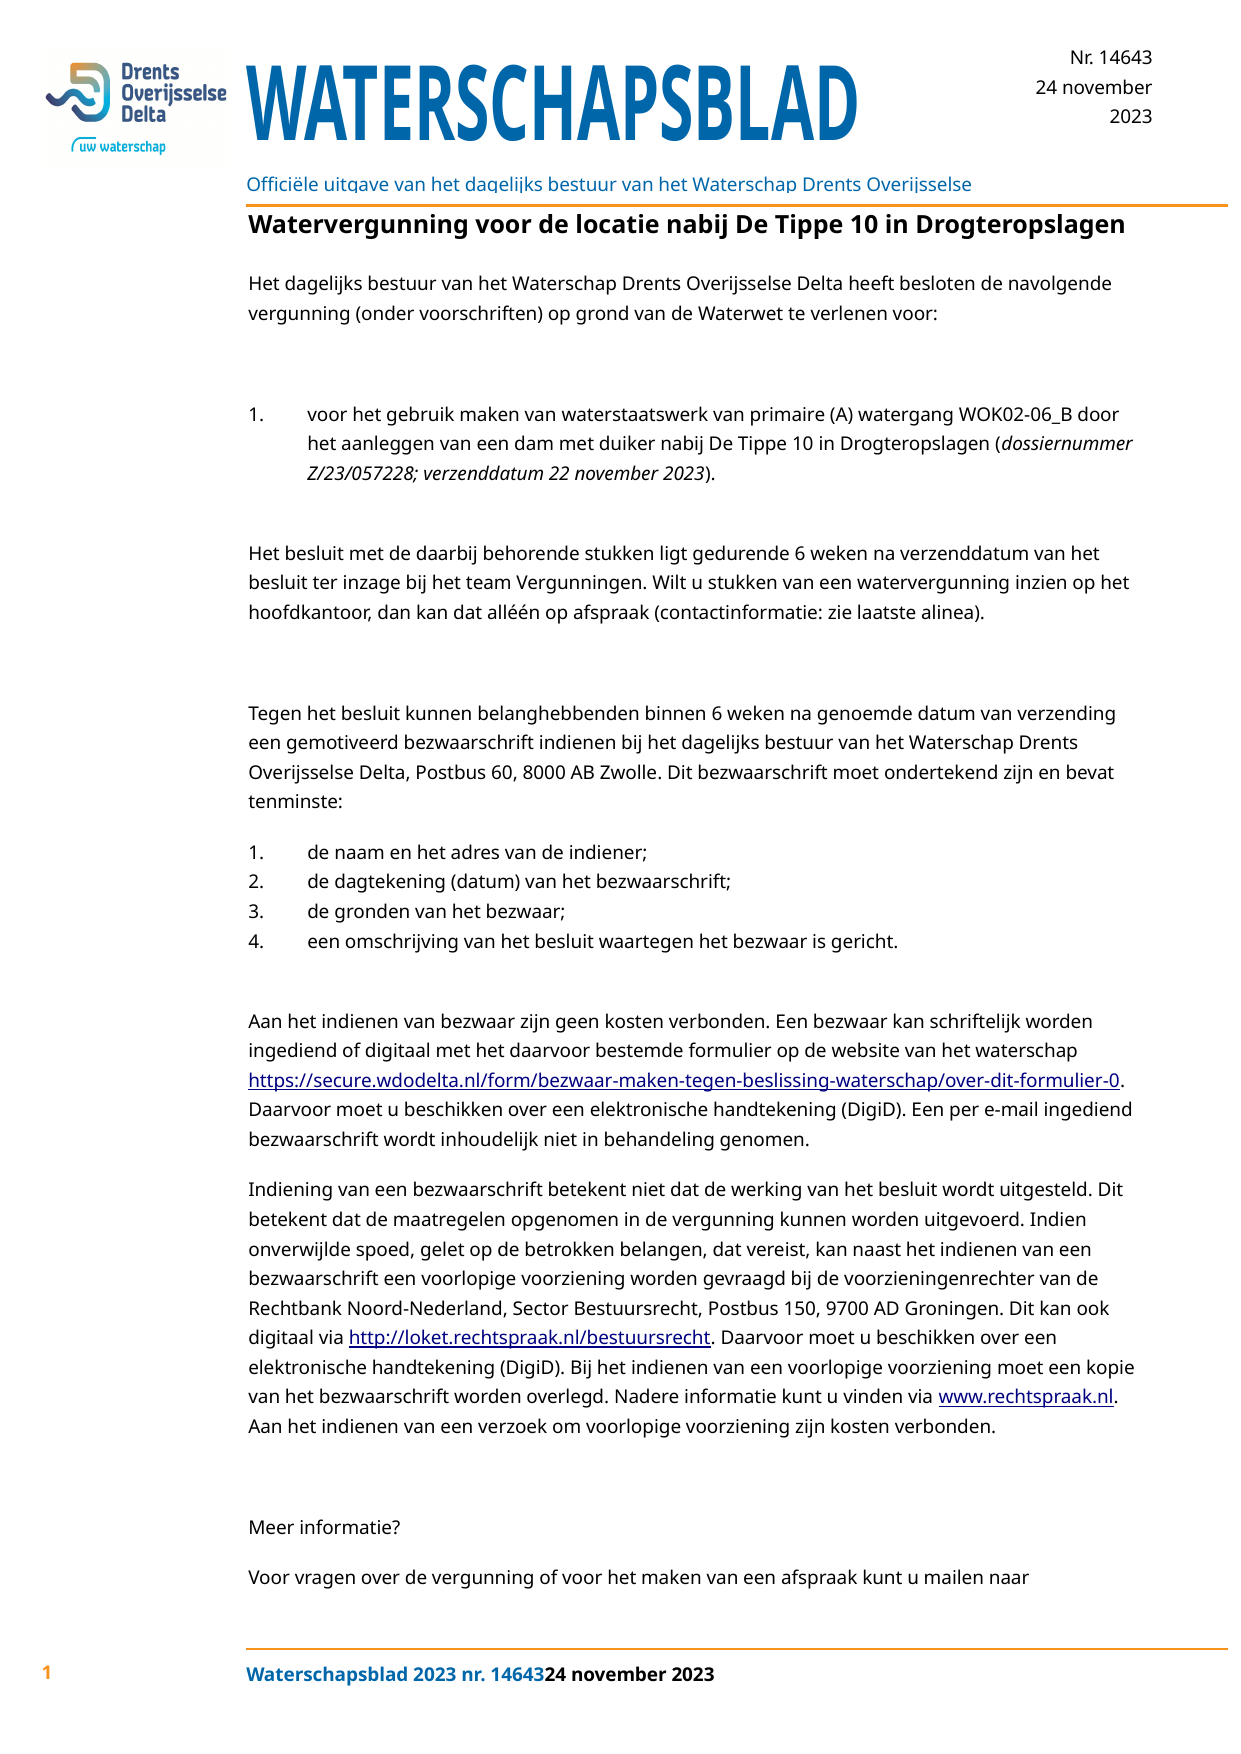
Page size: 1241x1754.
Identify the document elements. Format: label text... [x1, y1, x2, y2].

text Watervergunning voor de locatie nabij De Tippe 10 in Drogteropslagen [248, 207, 1152, 241]
text Aan het indienen van bezwaar zijn geen kosten verbonden. Een bezwaar kan schriftelijk worden ingediend of digitaal met het daarvoor bestemde formulier op de website van het waterschap https://secure.wdodelta.nl/form/bezwaar-maken-tegen-beslissing-waterschap/over-dit-formulier-0. Daarvoor moet u beschikken over een elektronische handtekening (DigiD). Een per e-mail ingediend bezwaarschrift wordt inhoudelijk niet in behandeling genomen. [248, 1008, 1152, 1152]
list een omschrijving van het besluit waartegen het bezwaar is gericht. [248, 928, 1152, 953]
list de naam en het adres van de indiener; [248, 839, 1152, 865]
text Het besluit met de daarbij behorende stukken ligt gedurende 6 weken na verzenddatum van het besluit ter inzage bij het team Vergunningen. Wilt u stukken van een watervergunning inzien op het hoofdkantoor, dan kan dat alléén op afspraak (contactinformatie: zie laatste alinea). [248, 540, 1152, 625]
text Indiening van een bezwaarschrift betekent niet dat de werking van het besluit wordt uitgesteld. Dit betekent dat de maatregelen opgenomen in de vergunning kunnen worden uitgevoerd. Indien onverwijlde spoed, gelet op de betrokken belangen, dat vereist, kan naast het indienen van een bezwaarschrift een voorlopige voorziening worden gevraagd bij de voorzieningenrechter van de Rechtbank Noord-Nederland, Sector Bestuursrecht, Postbus 150, 9700 AD Groningen. Dit kan ook digitaal via http://loket.rechtspraak.nl/bestuursrecht. Daarvoor moet u beschikken over een elektronische handtekening (DigiD). Bij het indienen van een voorlopige voorziening moet een kopie van het bezwaarschrift worden overlegd. Nadere informatie kunt u vinden via www.rechtspraak.nl. Aan het indienen van een verzoek om voorlopige voorziening zijn kosten verbonden. [248, 1177, 1152, 1439]
text Tegen het besluit kunnen belanghebbenden binnen 6 weken na genoemde datum van verzending een gemotiveerd bezwaarschrift indienen bij het dagelijks bestuur van het Waterschap Drents Overijsselse Delta, Postbus 60, 8000 AB Zwolle. Dit bezwaarschrift moet ondertekend zijn en bevat tenminste: [248, 700, 1152, 814]
list de gronden van het bezwaar; [248, 898, 1152, 924]
picture [41, 47, 231, 172]
text Het dagelijks bestuur van het Waterschap Drents Overijsselse Delta heeft besloten de navolgende vergunning (onder voorschriften) op grond van de Waterwet te verlenen voor: [248, 270, 1152, 326]
list de dagtekening (datum) van het bezwaarschrift; [248, 869, 1152, 894]
list voor het gebruik maken van waterstaatswerk van primaire (A) watergang WOK02-06_B door het aanleggen van een dam met duiker nabij De Tippe 10 in Drogteropslagen (dossiernummer Z/23/057228; verzenddatum 22 november 2023). [248, 401, 1152, 486]
text Voor vragen over de vergunning of voor het maken van een afspraak kunt u mailen naar [248, 1564, 1152, 1590]
text Meer informatie? [248, 1514, 1152, 1540]
